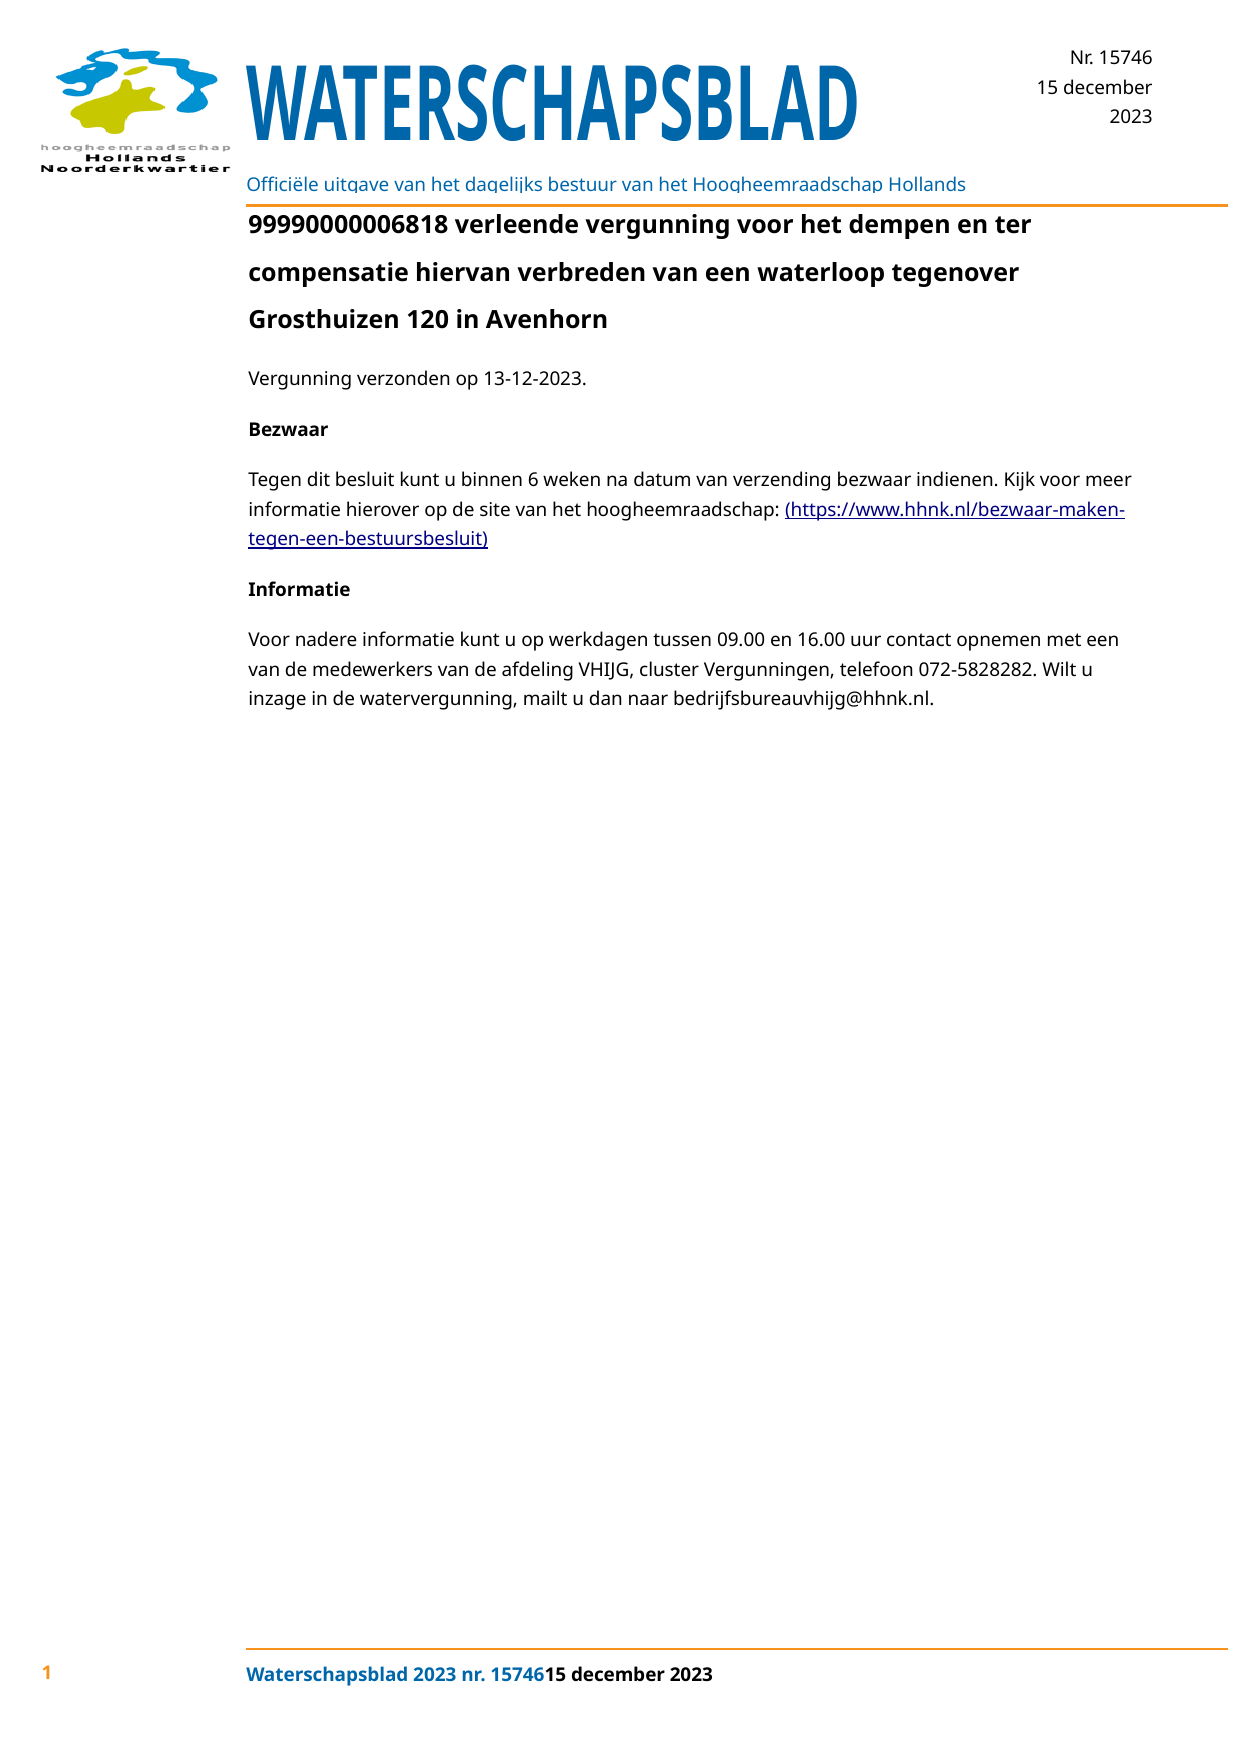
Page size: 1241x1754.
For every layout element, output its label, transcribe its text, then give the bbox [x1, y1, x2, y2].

picture [41, 47, 231, 172]
text Voor nadere informatie kunt u op werkdagen tussen 09.00 en 16.00 uur contact opnemen met een van de medewerkers van de afdeling VHIJG, cluster Vergunningen, telefoon 072-5828282. Wilt u inzage in de watervergunning, mailt u dan naar bedrijfsbureauvhijg@hhnk.nl. [248, 626, 1152, 711]
text Bezwaar [248, 416, 1152, 442]
text Tegen dit besluit kunt u binnen 6 weken na datum van verzending bezwaar indienen. Kijk voor meer informatie hierover op de site van het hoogheemraadschap: (https://www.hhnk.nl/bezwaar-maken-tegen-een-bestuursbesluit) [248, 466, 1152, 551]
text 99990000006818 verleende vergunning voor het dempen en ter compensatie hiervan verbreden van een waterloop tegenover Grosthuizen 120 in Avenhorn [248, 207, 1152, 336]
text Vergunning verzonden op 13-12-2023. [248, 366, 1152, 391]
text Informatie [248, 576, 1152, 602]
